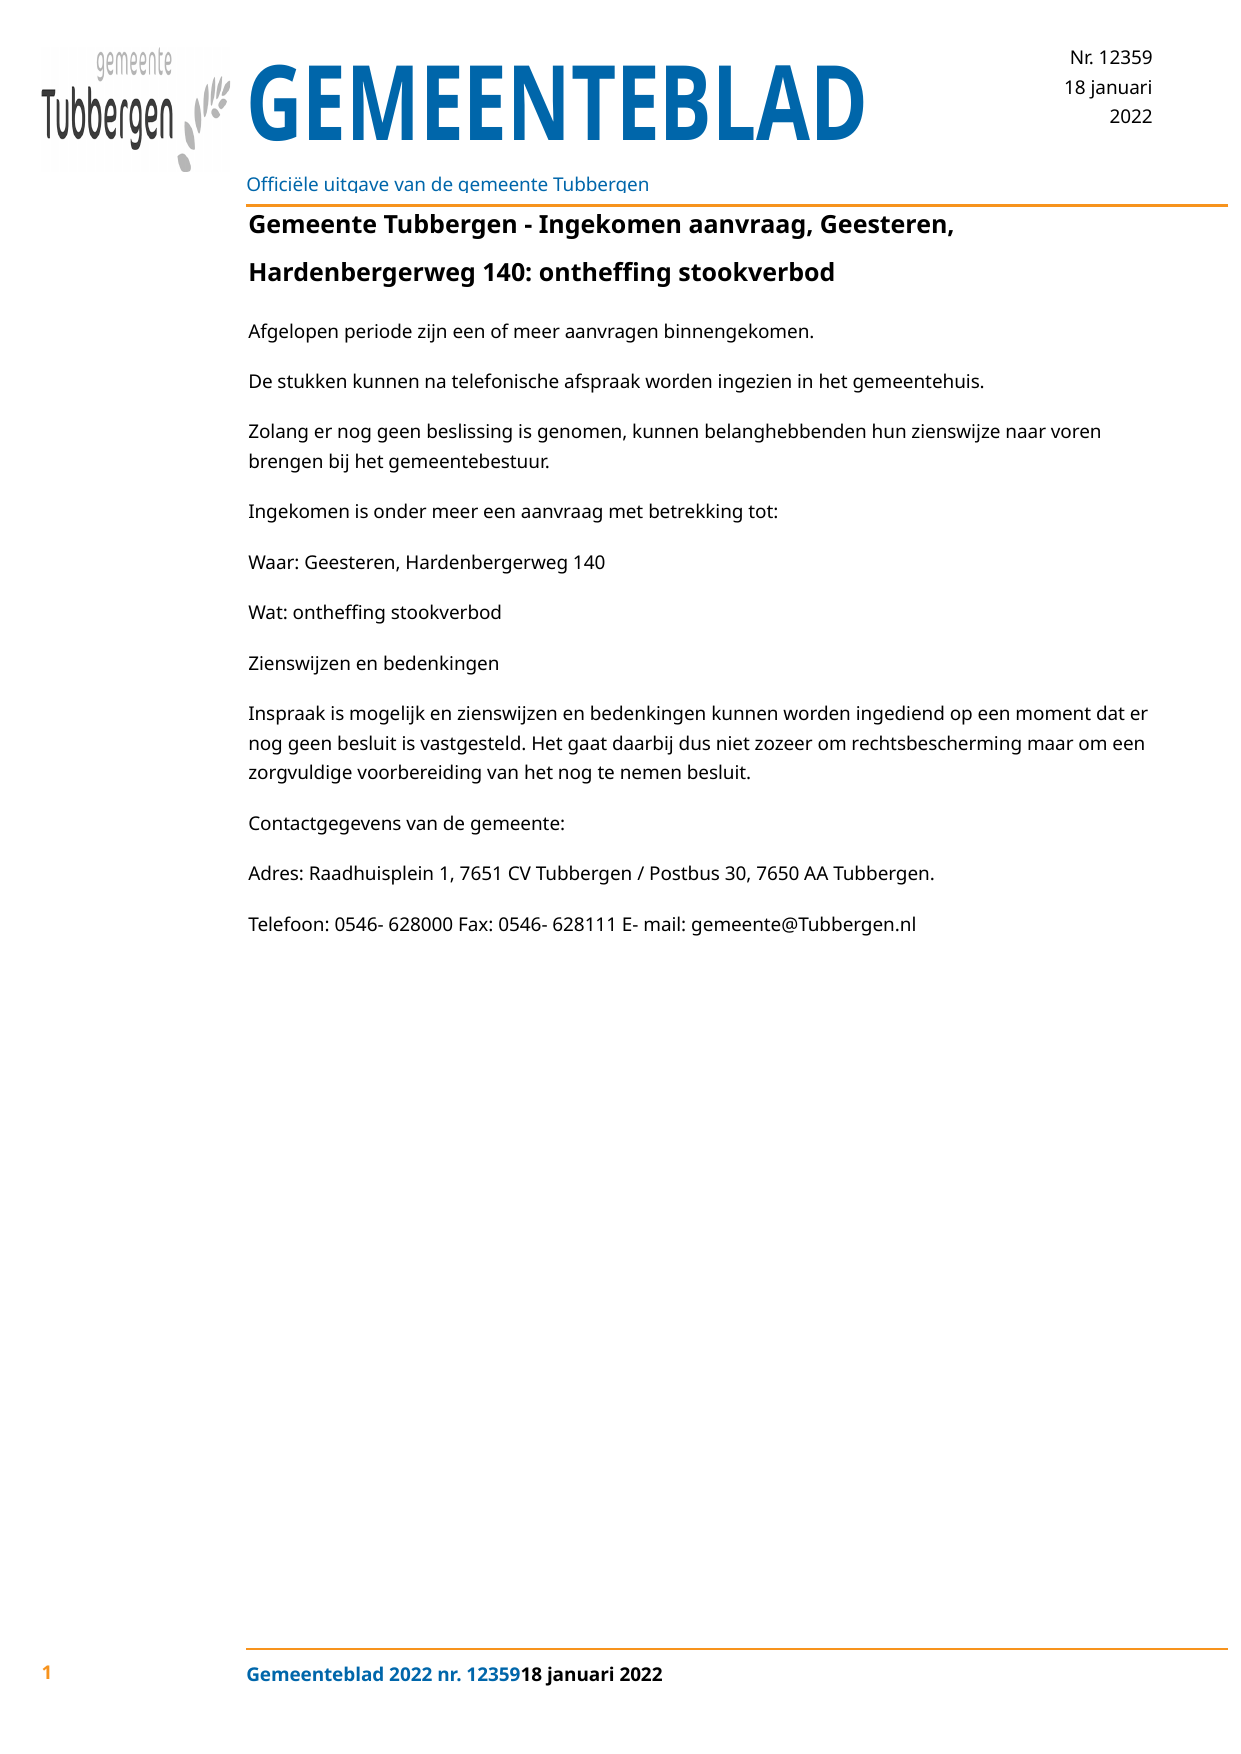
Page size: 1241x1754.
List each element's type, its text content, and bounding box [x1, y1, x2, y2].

text Contactgegevens van de gemeente: [248, 810, 1152, 836]
text Afgelopen periode zijn een of meer aanvragen binnengekomen. [248, 318, 1152, 344]
text Wat: ontheffing stookverbod [248, 599, 1152, 625]
text Ingekomen is onder meer een aanvraag met betrekking tot: [248, 499, 1152, 524]
text Zienswijzen en bedenkingen [248, 650, 1152, 676]
text Telefoon: 0546- 628000 Fax: 0546- 628111 E- mail: gemeente@Tubbergen.nl [248, 911, 1152, 937]
text De stukken kunnen na telefonische afspraak worden ingezien in het gemeentehuis. [248, 368, 1152, 394]
text Waar: Geesteren, Hardenbergerweg 140 [248, 549, 1152, 575]
text Zolang er nog geen beslissing is genomen, kunnen belanghebbenden hun zienswijze naar voren brengen bij het gemeentebestuur. [248, 419, 1152, 474]
picture [41, 47, 231, 172]
text Adres: Raadhuisplein 1, 7651 CV Tubbergen / Postbus 30, 7650 AA Tubbergen. [248, 860, 1152, 886]
text Inspraak is mogelijk en zienswijzen en bedenkingen kunnen worden ingediend op een moment dat er nog geen besluit is vastgesteld. Het gaat daarbij dus niet zozeer om rechtsbescherming maar om een zorgvuldige voorbereiding van het nog te nemen besluit. [248, 700, 1152, 785]
text Gemeente Tubbergen - Ingekomen aanvraag, Geesteren, Hardenbergerweg 140: ontheffing stookverbod [248, 207, 1152, 288]
